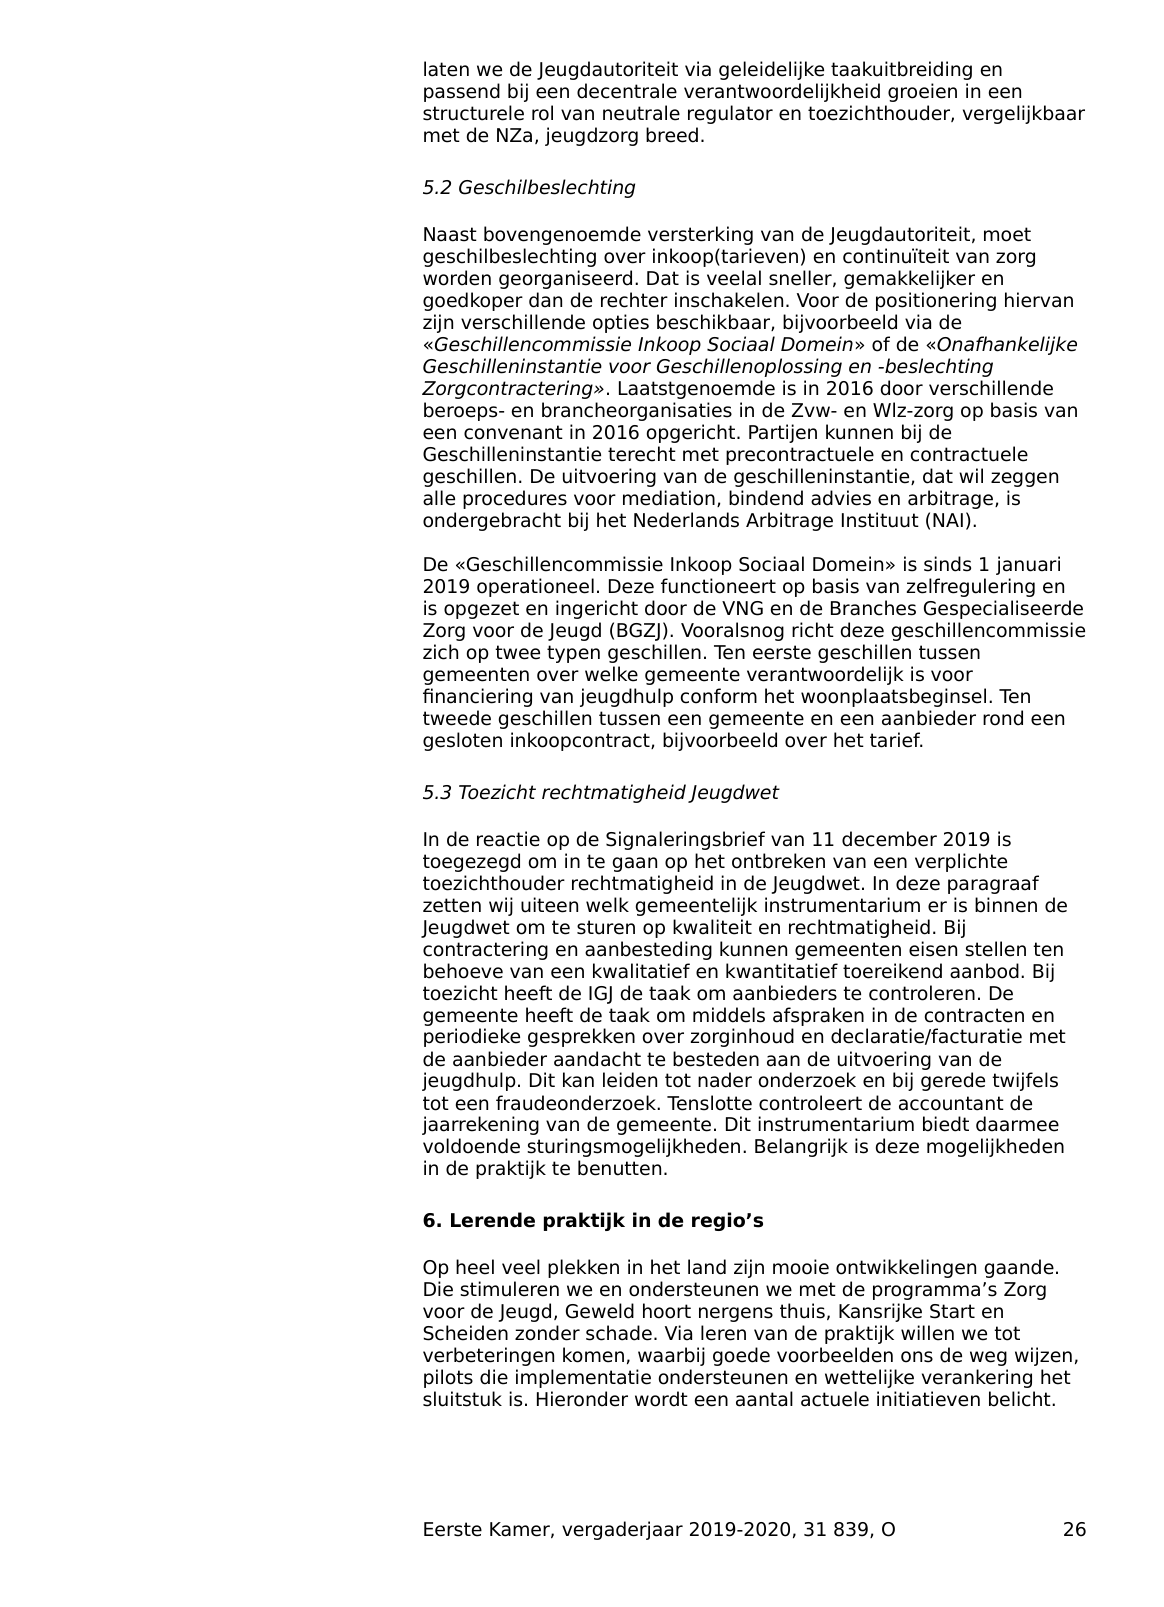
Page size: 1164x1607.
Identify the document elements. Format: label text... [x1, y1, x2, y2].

subtitle 5.2 Geschilbeslechting [422, 177, 1087, 199]
subtitle 5.3 Toezicht rechtmatigheid Jeugdwet [422, 782, 1087, 804]
subtitle 6. Lerende praktijk in de regio’s [422, 1210, 1087, 1232]
text Op heel veel plekken in het land zijn mooie ontwikkelingen gaande. Die stimuleren we en ondersteunen we met de programma’s Zorg voor de Jeugd, Geweld hoort nergens thuis, Kansrijke Start en Scheiden zonder schade. Via leren van de praktijk willen we tot verbeteringen komen, waarbij goede voorbeelden ons de weg wijzen, pilots die implementatie ondersteunen en wettelijke verankering het sluitstuk is. Hieronder wordt een aantal actuele initiatieven belicht. [422, 1257, 1087, 1411]
text laten we de Jeugdautoriteit via geleidelijke taakuitbreiding en passend bij een decentrale verantwoordelijkheid groeien in een structurele rol van neutrale regulator en toezichthouder, vergelijkbaar met de NZa, jeugdzorg breed. [422, 59, 1087, 147]
text In de reactie op de Signaleringsbrief van 11 december 2019 is toegezegd om in te gaan op het ontbreken van een verplichte toezichthouder rechtmatigheid in de Jeugdwet. In deze paragraaf zetten wij uiteen welk gemeentelijk instrumentarium er is binnen de Jeugdwet om te sturen op kwaliteit en rechtmatigheid. Bij contractering en aanbesteding kunnen gemeenten eisen stellen ten behoeve van een kwalitatief en kwantitatief toereikend aanbod. Bij toezicht heeft de IGJ de taak om aanbieders te controleren. De gemeente heeft de taak om middels afspraken in de contracten en periodieke gesprekken over zorginhoud en declaratie/facturatie met de aanbieder aandacht te besteden aan de uitvoering van de jeugdhulp. Dit kan leiden tot nader onderzoek en bij gerede twijfels tot een fraudeonderzoek. Tenslotte controleert de accountant de jaarrekening van de gemeente. Dit instrumentarium biedt daarmee voldoende sturingsmogelijkheden. Belangrijk is deze mogelijkheden in de praktijk te benutten. [422, 829, 1087, 1180]
text De «Geschillencommissie Inkoop Sociaal Domein» is sinds 1 januari 2019 operationeel. Deze functioneert op basis van zelfregulering en is opgezet en ingericht door de VNG en de Branches Gespecialiseerde Zorg voor de Jeugd (BGZJ). Vooralsnog richt deze geschillencommissie zich op twee typen geschillen. Ten eerste geschillen tussen gemeenten over welke gemeente verantwoordelijk is voor financiering van jeugdhulp conform het woonplaatsbeginsel. Ten tweede geschillen tussen een gemeente en een aanbieder rond een gesloten inkoopcontract, bijvoorbeeld over het tarief. [422, 554, 1087, 752]
text Naast bovengenoemde versterking van de Jeugdautoriteit, moet geschilbeslechting over inkoop(tarieven) en continuïteit van zorg worden georganiseerd. Dat is veelal sneller, gemakkelijker en goedkoper dan de rechter inschakelen. Voor de positionering hiervan zijn verschillende opties beschikbaar, bijvoorbeeld via de «Geschillencommissie Inkoop Sociaal Domein» of de «Onafhankelijke Geschilleninstantie voor Geschillenoplossing en -beslechting Zorgcontractering». Laatstgenoemde is in 2016 door verschillende beroeps- en brancheorganisaties in de Zvw- en Wlz-zorg op basis van een convenant in 2016 opgericht. Partijen kunnen bij de Geschilleninstantie terecht met precontractuele en contractuele geschillen. De uitvoering van de geschilleninstantie, dat wil zeggen alle procedures voor mediation, bindend advies en arbitrage, is ondergebracht bij het Nederlands Arbitrage Instituut (NAI). [422, 224, 1087, 532]
